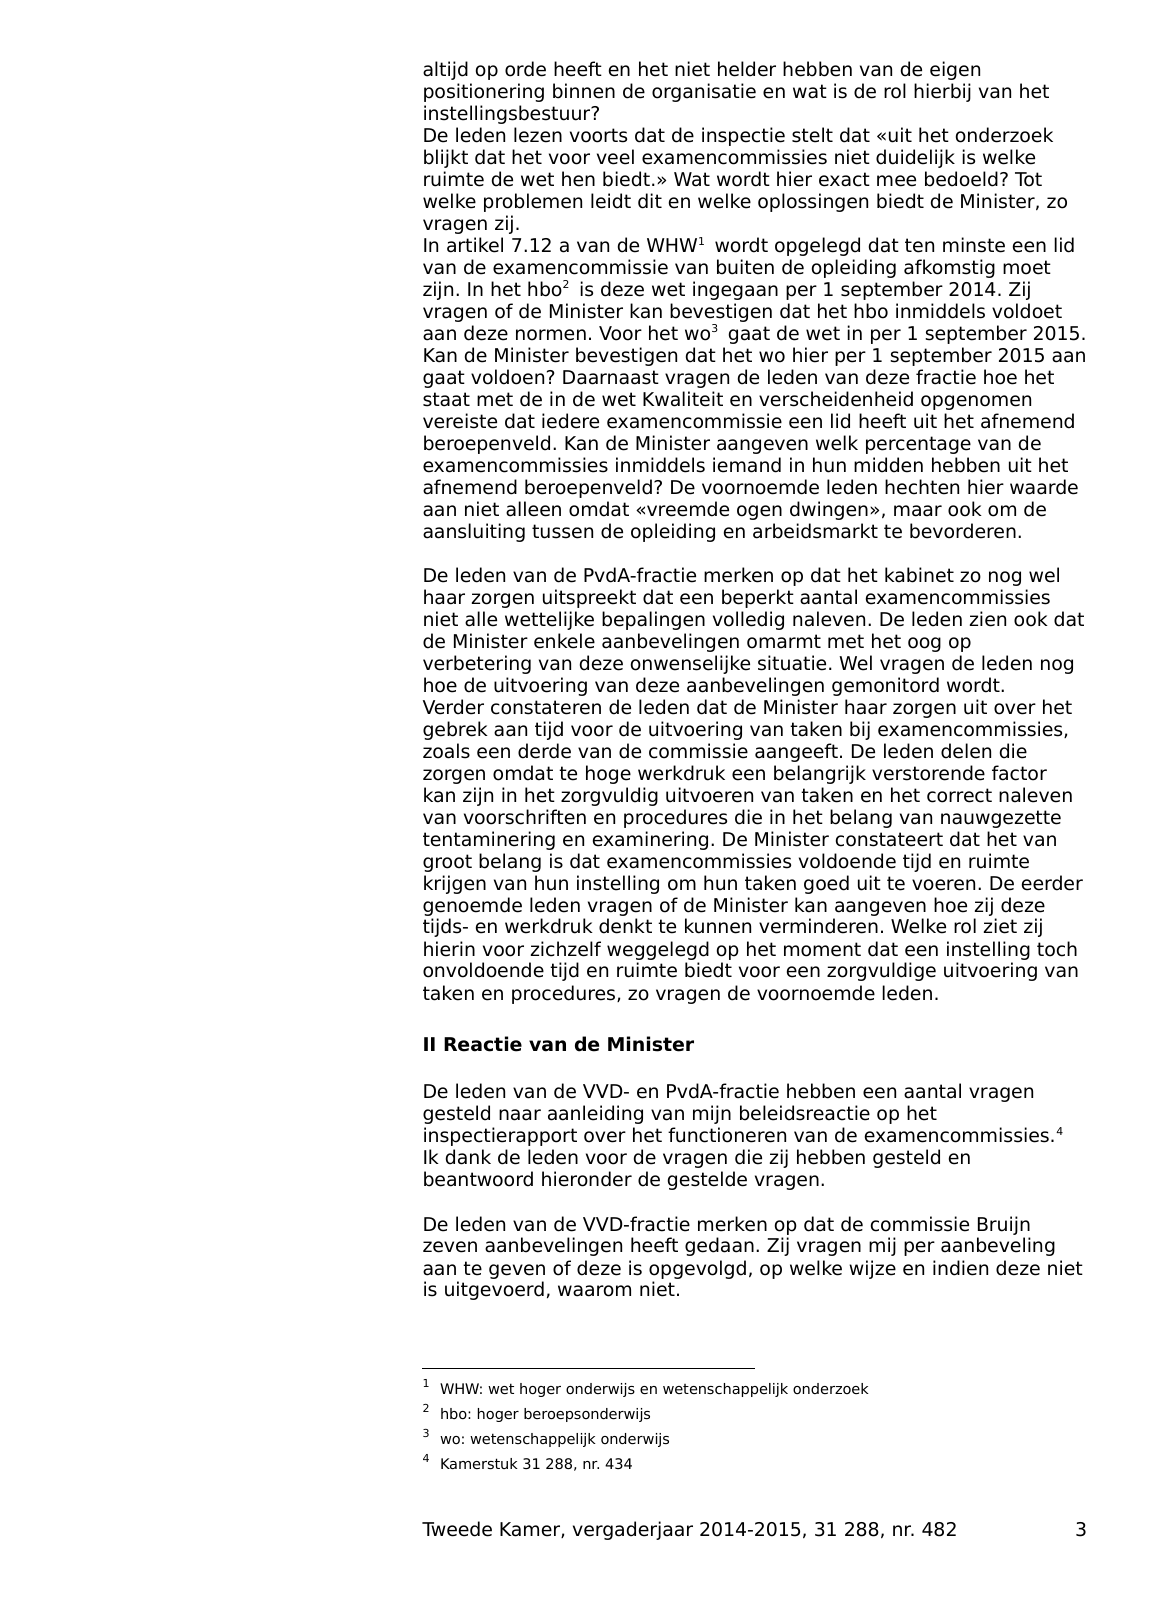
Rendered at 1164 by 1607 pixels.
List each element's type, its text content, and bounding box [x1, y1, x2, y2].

text Verder constateren de leden dat de Minister haar zorgen uit over het gebrek aan tijd voor de uitvoering van taken bij examencommissies, zoals een derde van de commissie aangeeft. De leden delen die zorgen omdat te hoge werkdruk een belangrijk verstorende factor kan zijn in het zorgvuldig uitvoeren van taken en het correct naleven van voorschriften en procedures die in het belang van nauwgezette tentaminering en examinering. De Minister constateert dat het van groot belang is dat examencommissies voldoende tijd en ruimte krijgen van hun instelling om hun taken goed uit te voeren. De eerder genoemde leden vragen of de Minister kan aangeven hoe zij deze tijds- en werkdruk denkt te kunnen verminderen. Welke rol ziet zij hierin voor zichzelf weggelegd op het moment dat een instelling toch onvoldoende tijd en ruimte biedt voor een zorgvuldige uitvoering van taken en procedures, zo vragen de voornoemde leden. [422, 697, 1087, 1004]
text altijd op orde heeft en het niet helder hebben van de eigen positionering binnen de organisatie en wat is de rol hierbij van het instellingsbestuur? [422, 59, 1087, 125]
text hbo: hoger beroepsonderwijs [422, 1402, 1087, 1424]
text WHW: wet hoger onderwijs en wetenschappelijk onderzoek [422, 1377, 1087, 1399]
text wo: wetenschappelijk onderwijs [422, 1427, 1087, 1449]
text De leden lezen voorts dat de inspectie stelt dat «uit het onderzoek blijkt dat het voor veel examencommissies niet duidelijk is welke ruimte de wet hen biedt.» Wat wordt hier exact mee bedoeld? Tot welke problemen leidt dit en welke oplossingen biedt de Minister, zo vragen zij. [422, 125, 1087, 235]
text De leden van de PvdA-fractie merken op dat het kabinet zo nog wel haar zorgen uitspreekt dat een beperkt aantal examencommissies niet alle wettelijke bepalingen volledig naleven. De leden zien ook dat de Minister enkele aanbevelingen omarmt met het oog op verbetering van deze onwenselijke situatie. Wel vragen de leden nog hoe de uitvoering van deze aanbevelingen gemonitord wordt. [422, 565, 1087, 697]
text In artikel 7.12 a van de WHW wordt opgelegd dat ten minste een lid van de examencommissie van buiten de opleiding afkomstig moet zijn. In het hbo is deze wet ingegaan per 1 september 2014. Zij vragen of de Minister kan bevestigen dat het hbo inmiddels voldoet aan deze normen. Voor het wo gaat de wet in per 1 september 2015. Kan de Minister bevestigen dat het wo hier per 1 september 2015 aan gaat voldoen? Daarnaast vragen de leden van deze fractie hoe het staat met de in de wet Kwaliteit en verscheidenheid opgenomen vereiste dat iedere examencommissie een lid heeft uit het afnemend beroepenveld. Kan de Minister aangeven welk percentage van de examencommissies inmiddels iemand in hun midden hebben uit het afnemend beroepenveld? De voornoemde leden hechten hier waarde aan niet alleen omdat «vreemde ogen dwingen», maar ook om de aansluiting tussen de opleiding en arbeidsmarkt te bevorderen. [422, 235, 1087, 543]
text De leden van de VVD-fractie merken op dat de commissie Bruijn zeven aanbevelingen heeft gedaan. Zij vragen mij per aanbeveling aan te geven of deze is opgevolgd, op welke wijze en indien deze niet is uitgevoerd, waarom niet. [422, 1213, 1087, 1301]
text De leden van de VVD- en PvdA-fractie hebben een aantal vragen gesteld naar aanleiding van mijn beleidsreactie op het inspectierapport over het functioneren van de examencommissies. Ik dank de leden voor de vragen die zij hebben gesteld en beantwoord hieronder de gestelde vragen. [422, 1081, 1087, 1191]
subtitle II Reactie van de Minister [422, 1034, 1087, 1056]
text Kamerstuk 31 288, nr. 434 [422, 1452, 1087, 1474]
